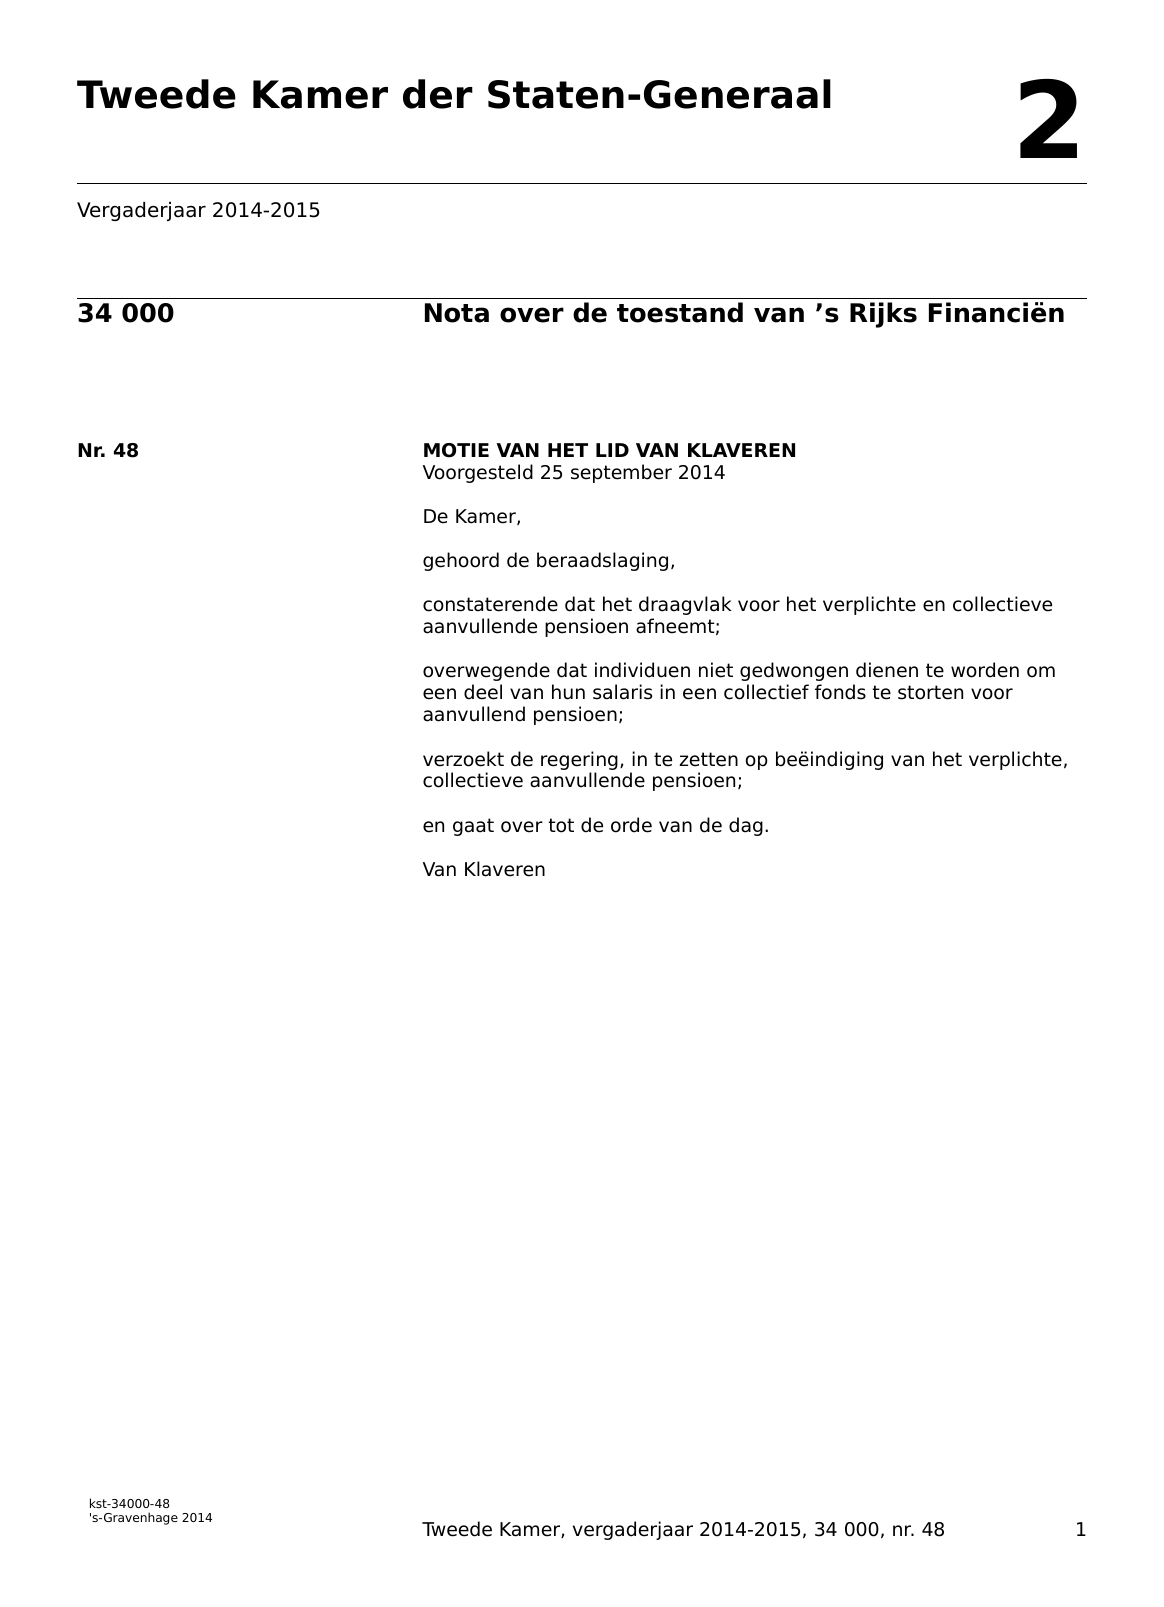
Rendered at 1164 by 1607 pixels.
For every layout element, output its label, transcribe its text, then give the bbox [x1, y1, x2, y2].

subtitle Nr. 48 MOTIE VAN HET LID VAN KLAVEREN [77, 440, 1087, 462]
text overwegende dat individuen niet gedwongen dienen te worden om een deel van hun salaris in een collectief fonds te storten voor aanvullend pensioen; [422, 660, 1087, 726]
text gehoord de beraadslaging, [422, 550, 1087, 572]
text en gaat over tot de orde van de dag. [422, 814, 1087, 837]
text 's-Gravenhage 2014 [88, 1511, 323, 1525]
table_cell Vergaderjaar 2014-2015 [77, 184, 1087, 298]
text Voorgesteld 25 september 2014 [422, 462, 1087, 484]
table_header Tweede Kamer der Staten-Generaal [77, 59, 886, 183]
text verzoekt de regering, in te zetten op beëindiging van het verplichte, collectieve aanvullende pensioen; [422, 748, 1087, 792]
table_header 2 [886, 59, 1087, 183]
text Van Klaveren [422, 859, 1087, 881]
text De Kamer, [422, 506, 1087, 528]
subtitle 34 000 Nota over de toestand van ’s Rijks Financiën [77, 299, 1087, 329]
text kst-34000-48 [88, 1497, 323, 1511]
text constaterende dat het draagvlak voor het verplichte en collectieve aanvullende pensioen afneemt; [422, 594, 1087, 638]
